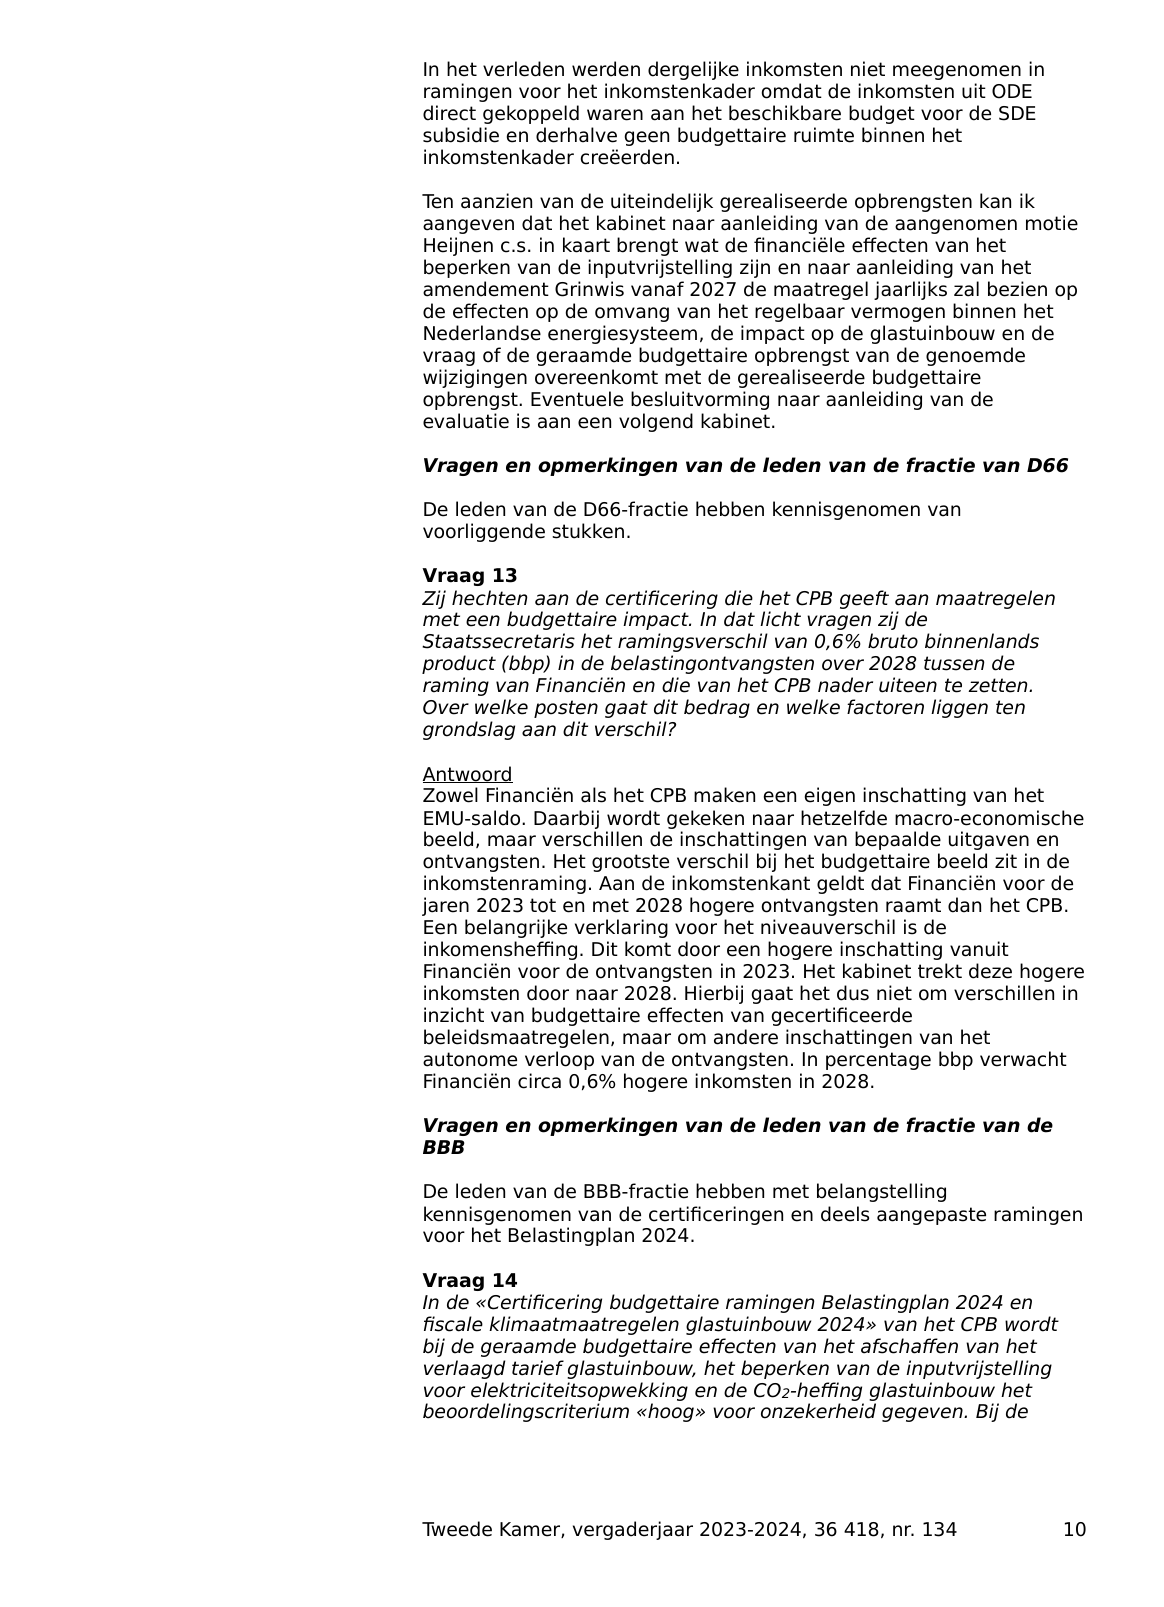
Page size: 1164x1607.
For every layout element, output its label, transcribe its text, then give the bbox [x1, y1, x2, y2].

subtitle Vragen en opmerkingen van de leden van de fractie van D66 [422, 455, 1087, 477]
text Antwoord [422, 763, 1087, 785]
subtitle Vragen en opmerkingen van de leden van de fractie van de BBB [422, 1115, 1087, 1159]
text Zij hechten aan de certificering die het CPB geeft aan maatregelen met een budgettaire impact. In dat licht vragen zij de Staatssecretaris het ramingsverschil van 0,6% bruto binnenlands product (bbp) in de belastingontvangsten over 2028 tussen de raming van Financiën en die van het CPB nader uiteen te zetten. Over welke posten gaat dit bedrag en welke factoren liggen ten grondslag aan dit verschil? [422, 587, 1087, 741]
text Vraag 13 [422, 565, 1087, 587]
text De leden van de D66-fractie hebben kennisgenomen van voorliggende stukken. [422, 499, 1087, 543]
text Zowel Financiën als het CPB maken een eigen inschatting van het EMU-saldo. Daarbij wordt gekeken naar hetzelfde macro-economische beeld, maar verschillen de inschattingen van bepaalde uitgaven en ontvangsten. Het grootste verschil bij het budgettaire beeld zit in de inkomstenraming. Aan de inkomstenkant geldt dat Financiën voor de jaren 2023 tot en met 2028 hogere ontvangsten raamt dan het CPB. Een belangrĳke verklaring voor het niveauverschil is de inkomensheffing. Dit komt door een hogere inschatting vanuit Financiën voor de ontvangsten in 2023. Het kabinet trekt deze hogere inkomsten door naar 2028. Hierbij gaat het dus niet om verschillen in inzicht van budgettaire effecten van gecertificeerde beleidsmaatregelen, maar om andere inschattingen van het autonome verloop van de ontvangsten. In percentage bbp verwacht Financiën circa 0,6% hogere inkomsten in 2028. [422, 785, 1087, 1093]
text In de «Certificering budgettaire ramingen Belastingplan 2024 en fiscale klimaatmaatregelen glastuinbouw 2024» van het CPB wordt bij de geraamde budgettaire effecten van het afschaffen van het verlaagd tarief glastuinbouw, het beperken van de inputvrijstelling voor elektriciteitsopwekking en de CO2-heffing glastuinbouw het beoordelingscriterium «hoog» voor onzekerheid gegeven. Bij de [422, 1292, 1087, 1423]
text Vraag 14 [422, 1269, 1087, 1292]
text Ten aanzien van de uiteindelijk gerealiseerde opbrengsten kan ik aangeven dat het kabinet naar aanleiding van de aangenomen motie Heijnen c.s. in kaart brengt wat de financiële effecten van het beperken van de inputvrijstelling zijn en naar aanleiding van het amendement Grinwis vanaf 2027 de maatregel jaarlijks zal bezien op de effecten op de omvang van het regelbaar vermogen binnen het Nederlandse energiesysteem, de impact op de glastuinbouw en de vraag of de geraamde budgettaire opbrengst van de genoemde wijzigingen overeenkomt met de gerealiseerde budgettaire opbrengst. Eventuele besluitvorming naar aanleiding van de evaluatie is aan een volgend kabinet. [422, 191, 1087, 433]
text In het verleden werden dergelijke inkomsten niet meegenomen in ramingen voor het inkomstenkader omdat de inkomsten uit ODE direct gekoppeld waren aan het beschikbare budget voor de SDE subsidie en derhalve geen budgettaire ruimte binnen het inkomstenkader creëerden. [422, 59, 1087, 169]
text De leden van de BBB-fractie hebben met belangstelling kennisgenomen van de certificeringen en deels aangepaste ramingen voor het Belastingplan 2024. [422, 1181, 1087, 1247]
